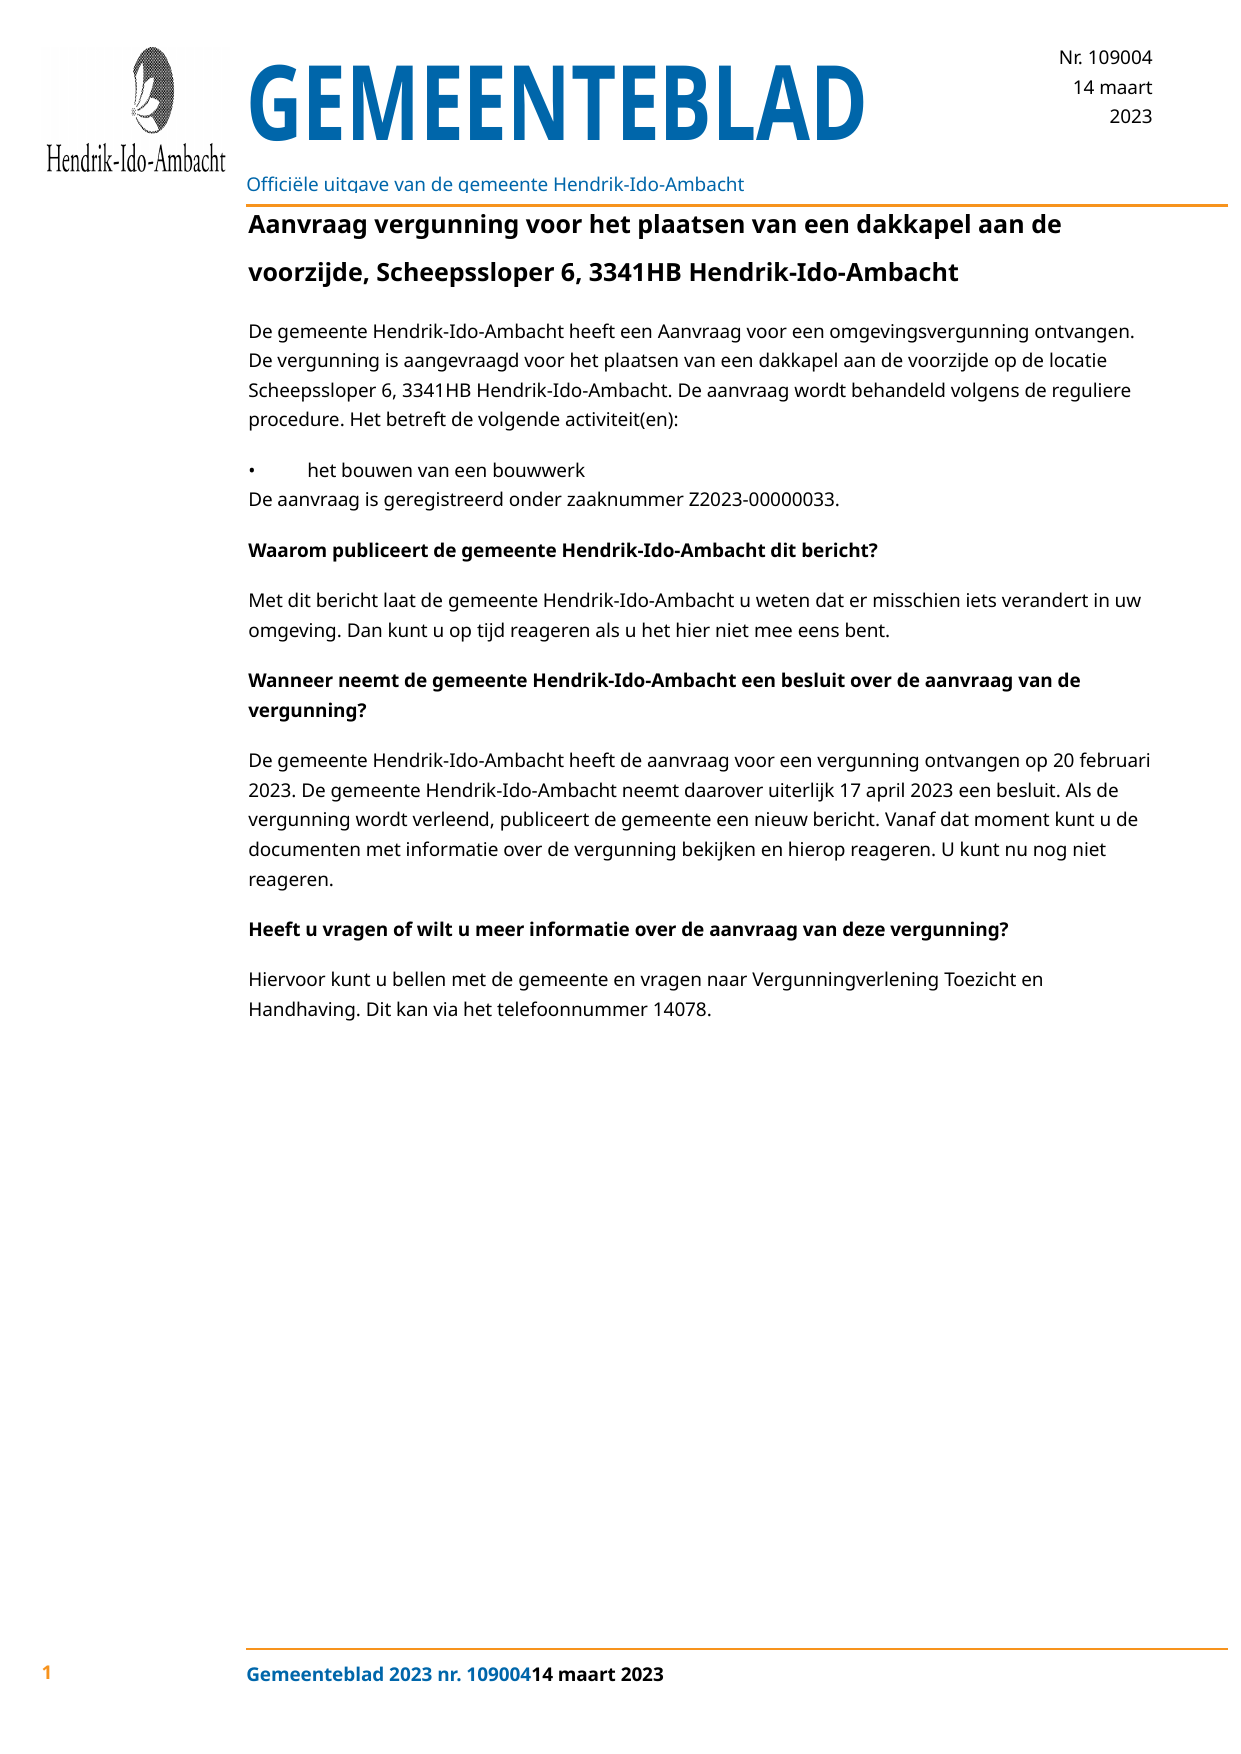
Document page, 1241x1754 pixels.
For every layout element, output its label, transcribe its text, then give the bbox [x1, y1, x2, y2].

text Hiervoor kunt u bellen met de gemeente en vragen naar Vergunningverlening Toezicht en Handhaving. Dit kan via het telefoonnummer 14078. [248, 967, 1152, 1022]
text Aanvraag vergunning voor het plaatsen van een dakkapel aan de voorzijde, Scheepssloper 6, 3341HB Hendrik-Ido-Ambacht [248, 207, 1152, 288]
text Met dit bericht laat de gemeente Hendrik-Ido-Ambacht u weten dat er misschien iets verandert in uw omgeving. Dan kunt u op tijd reageren als u het hier niet mee eens bent. [248, 587, 1152, 643]
text Heeft u vragen of wilt u meer informatie over de aanvraag van deze vergunning? [248, 916, 1152, 942]
text De gemeente Hendrik-Ido-Ambacht heeft de aanvraag voor een vergunning ontvangen op 20 februari 2023. De gemeente Hendrik-Ido-Ambacht neemt daarover uiterlijk 17 april 2023 een besluit. Als de vergunning wordt verleend, publiceert de gemeente een nieuw bericht. Vanaf dat moment kunt u de documenten met informatie over de vergunning bekijken en hierop reageren. U kunt nu nog niet reageren. [248, 747, 1152, 892]
picture [41, 47, 231, 172]
text Waarom publiceert de gemeente Hendrik-Ido-Ambacht dit bericht? [248, 537, 1152, 563]
text De gemeente Hendrik-Ido-Ambacht heeft een Aanvraag voor een omgevingsvergunning ontvangen. De vergunning is aangevraagd voor het plaatsen van een dakkapel aan de voorzijde op de locatie Scheepssloper 6, 3341HB Hendrik-Ido-Ambacht. De aanvraag wordt behandeld volgens de reguliere procedure. Het betreft de volgende activiteit(en): [248, 318, 1152, 432]
text De aanvraag is geregistreerd onder zaaknummer Z2023-00000033. [248, 487, 1152, 512]
list het bouwen van een bouwwerk [248, 457, 1152, 483]
text Wanneer neemt de gemeente Hendrik-Ido-Ambacht een besluit over de aanvraag van de vergunning? [248, 667, 1152, 723]
